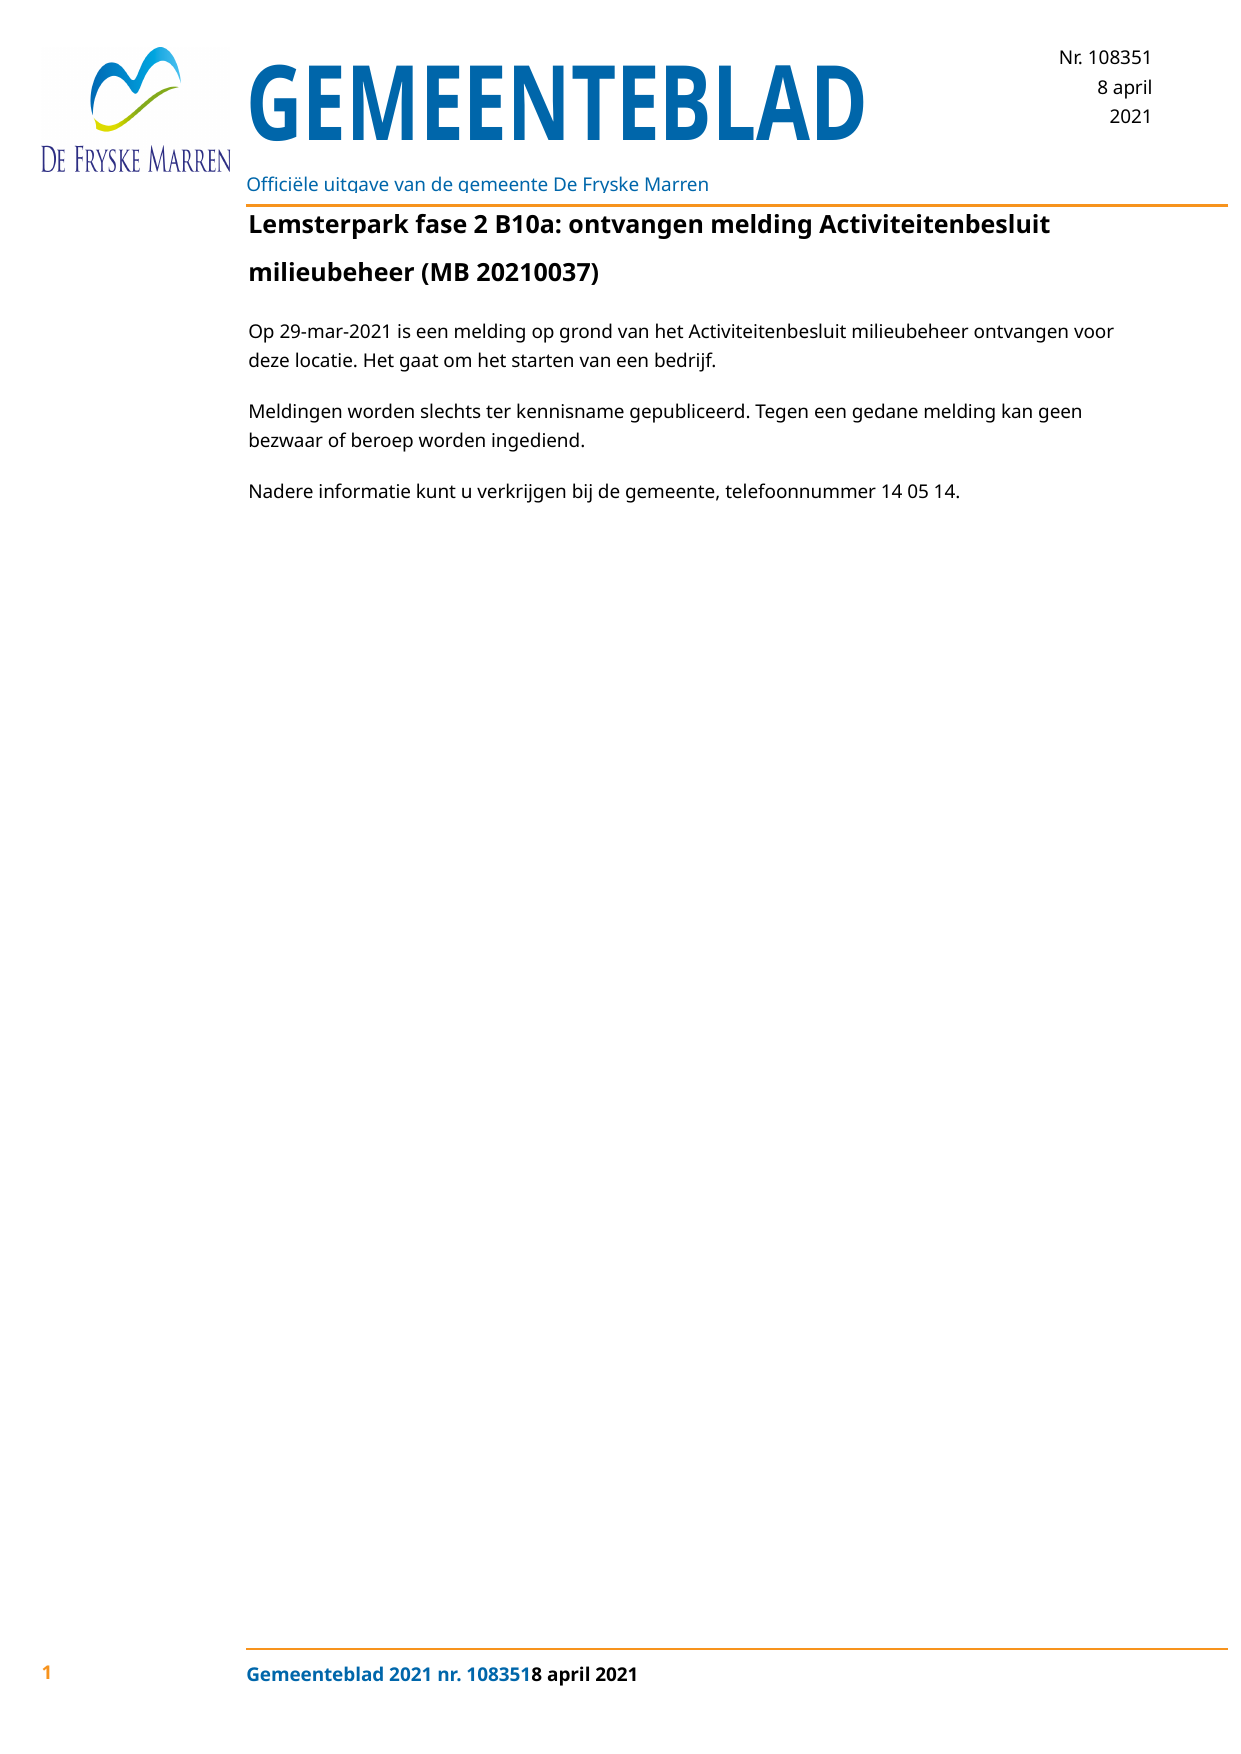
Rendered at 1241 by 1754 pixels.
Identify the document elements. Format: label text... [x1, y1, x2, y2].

text Lemsterpark fase 2 B10a: ontvangen melding Activiteitenbesluit milieubeheer (MB 20210037) [248, 207, 1152, 288]
text Op 29-mar-2021 is een melding op grond van het Activiteitenbesluit milieubeheer ontvangen voor deze locatie. Het gaat om het starten van een bedrijf. [248, 318, 1152, 373]
text Nadere informatie kunt u verkrijgen bij de gemeente, telefoonnummer 14 05 14. [248, 478, 1152, 504]
picture [41, 47, 231, 172]
text Meldingen worden slechts ter kennisname gepubliceerd. Tegen een gedane melding kan geen bezwaar of beroep worden ingediend. [248, 398, 1152, 453]
